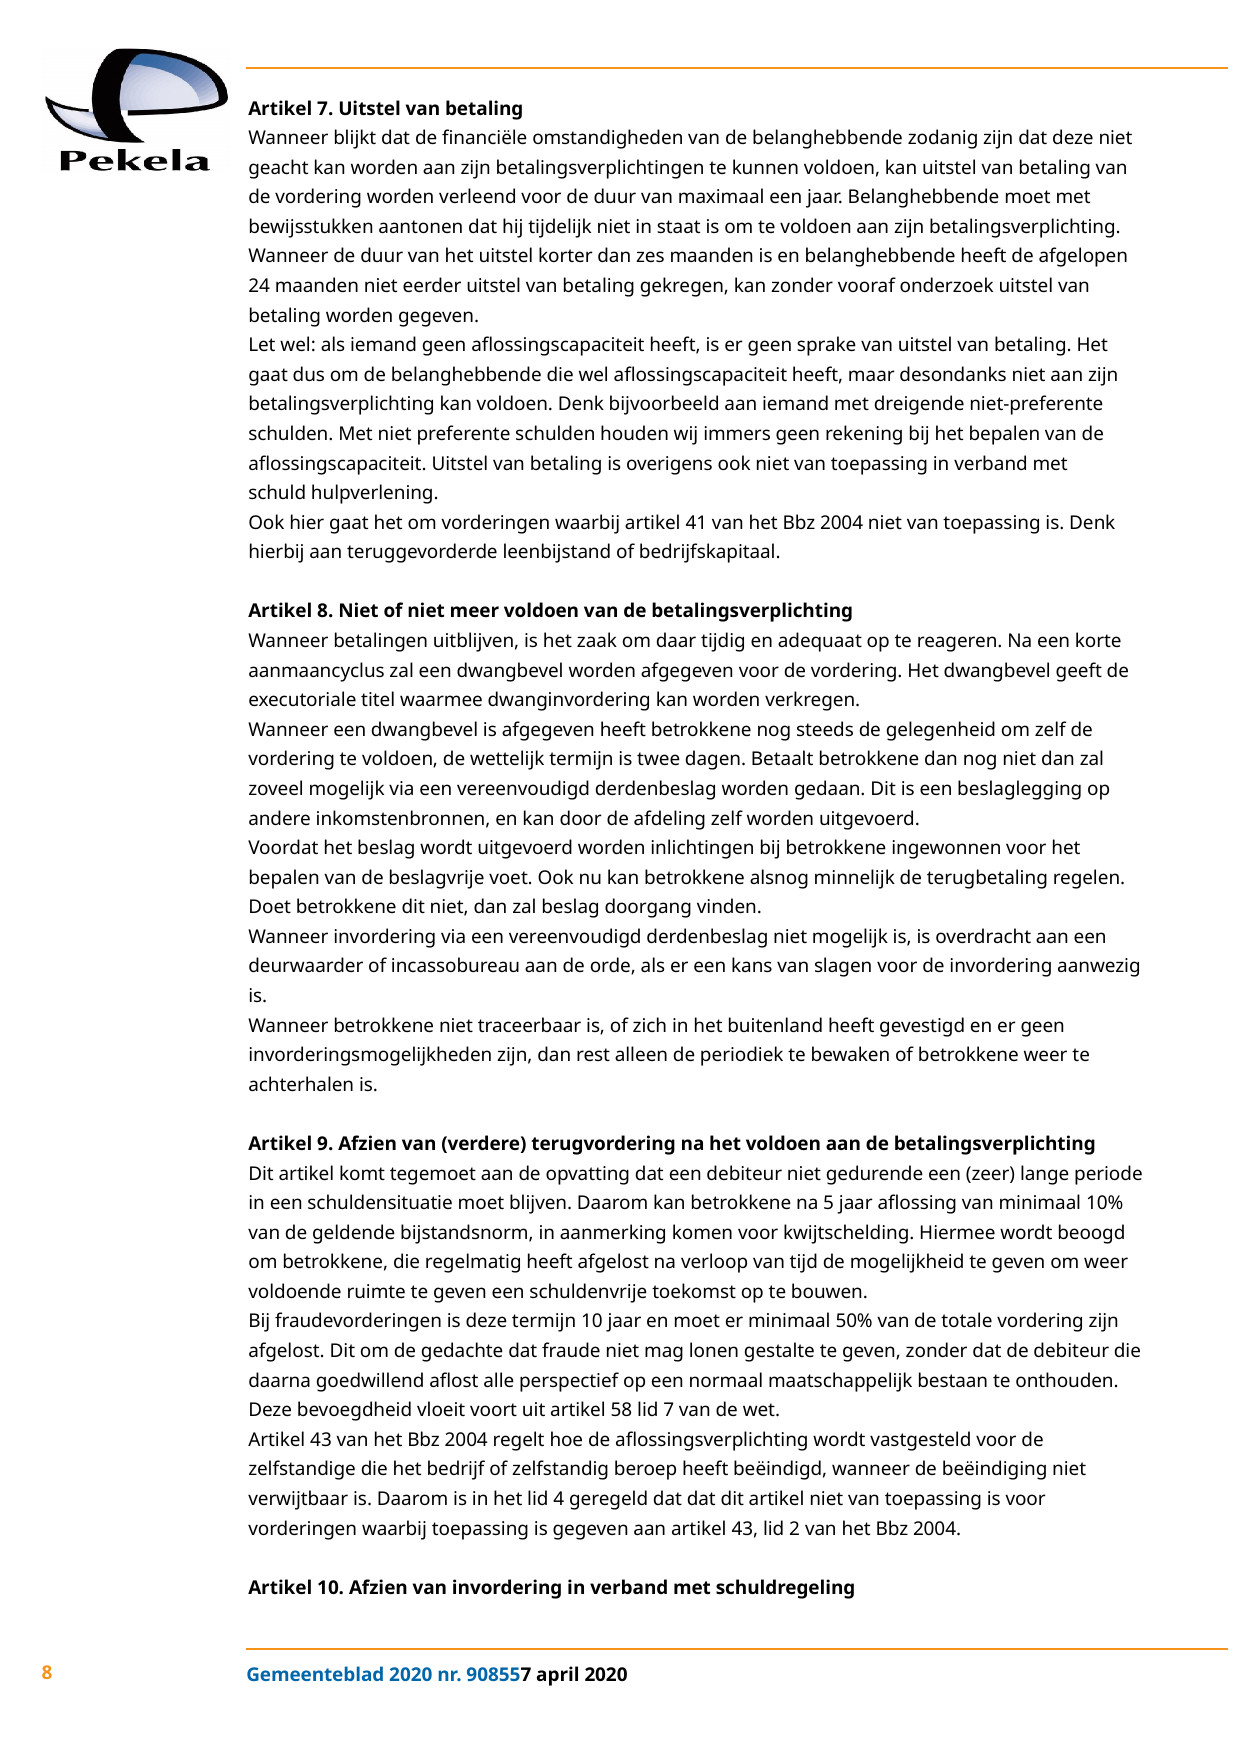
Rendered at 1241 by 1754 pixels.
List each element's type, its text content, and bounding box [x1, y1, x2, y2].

text bewijsstukken aantonen dat hij tijdelijk niet in staat is om te voldoen aan zijn betalingsverplichting. [248, 213, 1152, 239]
text Deze bevoegdheid vloeit voort uit artikel 58 lid 7 van de wet. [248, 1396, 1152, 1422]
text schulden. Met niet preferente schulden houden wij immers geen rekening bij het bepalen van de [248, 420, 1152, 446]
text andere inkomstenbronnen, en kan door de afdeling zelf worden uitgevoerd. [248, 805, 1152, 831]
text bepalen van de beslagvrije voet. Ook nu kan betrokkene alsnog minnelijk de terugbetaling regelen. [248, 864, 1152, 890]
text Artikel 8. Niet of niet meer voldoen van de betalingsverplichting [248, 598, 1152, 623]
text van de geldende bijstandsnorm, in aanmerking komen voor kwijtschelding. Hiermee wordt beoogd [248, 1219, 1152, 1245]
text betaling worden gegeven. [248, 302, 1152, 328]
text hierbij aan teruggevorderde leenbijstand of bedrijfskapitaal. [248, 538, 1152, 564]
text Doet betrokkene dit niet, dan zal beslag doorgang vinden. [248, 893, 1152, 919]
text Dit artikel komt tegemoet aan de opvatting dat een debiteur niet gedurende een (zeer) lange periode [248, 1160, 1152, 1186]
text Ook hier gaat het om vorderingen waarbij artikel 41 van het Bbz 2004 niet van toepassing is. Denk [248, 509, 1152, 535]
text Artikel 7. Uitstel van betaling [248, 95, 1152, 121]
text Artikel 43 van het Bbz 2004 regelt hoe de aflossingsverplichting wordt vastgesteld voor de [248, 1426, 1152, 1452]
text Artikel 9. Afzien van (verdere) terugvordering na het voldoen aan de betalingsverplichting [248, 1130, 1152, 1156]
text afgelost. Dit om de gedachte dat fraude niet mag lonen gestalte te geven, zonder dat de debiteur die [248, 1337, 1152, 1363]
text de vordering worden verleend voor de duur van maximaal een jaar. Belanghebbende moet met [248, 183, 1152, 209]
text Artikel 10. Afzien van invordering in verband met schuldregeling [248, 1574, 1152, 1600]
text Wanneer betrokkene niet traceerbaar is, of zich in het buitenland heeft gevestigd en er geen [248, 1012, 1152, 1038]
text zelfstandige die het bedrijf of zelfstandig beroep heeft beëindigd, wanneer de beëindiging niet [248, 1456, 1152, 1481]
picture [41, 47, 231, 172]
text vorderingen waarbij toepassing is gegeven aan artikel 43, lid 2 van het Bbz 2004. [248, 1515, 1152, 1541]
text Wanneer de duur van het uitstel korter dan zes maanden is en belanghebbende heeft de afgelopen [248, 243, 1152, 268]
text aanmaancyclus zal een dwangbevel worden afgegeven voor de vordering. Het dwangbevel geeft de [248, 657, 1152, 683]
text in een schuldensituatie moet blijven. Daarom kan betrokkene na 5 jaar aflossing van minimaal 10% [248, 1189, 1152, 1215]
text Wanneer betalingen uitblijven, is het zaak om daar tijdig en adequaat op te reageren. Na een korte [248, 627, 1152, 653]
text om betrokkene, die regelmatig heeft afgelost na verloop van tijd de mogelijkheid te geven om weer [248, 1248, 1152, 1274]
text deurwaarder of incassobureau aan de orde, als er een kans van slagen voor de invordering aanwezig [248, 953, 1152, 978]
text Wanneer een dwangbevel is afgegeven heeft betrokkene nog steeds de gelegenheid om zelf de [248, 716, 1152, 742]
text achterhalen is. [248, 1071, 1152, 1097]
text executoriale titel waarmee dwanginvordering kan worden verkregen. [248, 686, 1152, 712]
text 24 maanden niet eerder uitstel van betaling gekregen, kan zonder vooraf onderzoek uitstel van [248, 272, 1152, 298]
text daarna goedwillend aflost alle perspectief op een normaal maatschappelijk bestaan te onthouden. [248, 1367, 1152, 1393]
text Let wel: als iemand geen aflossingscapaciteit heeft, is er geen sprake van uitstel van betaling. Het [248, 331, 1152, 357]
text betalingsverplichting kan voldoen. Denk bijvoorbeeld aan iemand met dreigende niet-preferente [248, 391, 1152, 416]
text vordering te voldoen, de wettelijk termijn is twee dagen. Betaalt betrokkene dan nog niet dan zal [248, 746, 1152, 771]
text invorderingsmogelijkheden zijn, dan rest alleen de periodiek te bewaken of betrokkene weer te [248, 1041, 1152, 1067]
text schuld hulpverlening. [248, 479, 1152, 505]
text voldoende ruimte te geven een schuldenvrije toekomst op te bouwen. [248, 1278, 1152, 1304]
text gaat dus om de belanghebbende die wel aflossingscapaciteit heeft, maar desondanks niet aan zijn [248, 361, 1152, 387]
text Voordat het beslag wordt uitgevoerd worden inlichtingen bij betrokkene ingewonnen voor het [248, 834, 1152, 860]
text geacht kan worden aan zijn betalingsverplichtingen te kunnen voldoen, kan uitstel van betaling van [248, 154, 1152, 180]
text Wanneer blijkt dat de financiële omstandigheden van de belanghebbende zodanig zijn dat deze niet [248, 124, 1152, 150]
text Wanneer invordering via een vereenvoudigd derdenbeslag niet mogelijk is, is overdracht aan een [248, 923, 1152, 949]
text is. [248, 982, 1152, 1008]
text aflossingscapaciteit. Uitstel van betaling is overigens ook niet van toepassing in verband met [248, 450, 1152, 476]
text zoveel mogelijk via een vereenvoudigd derdenbeslag worden gedaan. Dit is een beslaglegging op [248, 775, 1152, 801]
text verwijtbaar is. Daarom is in het lid 4 geregeld dat dat dit artikel niet van toepassing is voor [248, 1485, 1152, 1511]
text Bij fraudevorderingen is deze termijn 10 jaar en moet er minimaal 50% van de totale vordering zijn [248, 1308, 1152, 1333]
